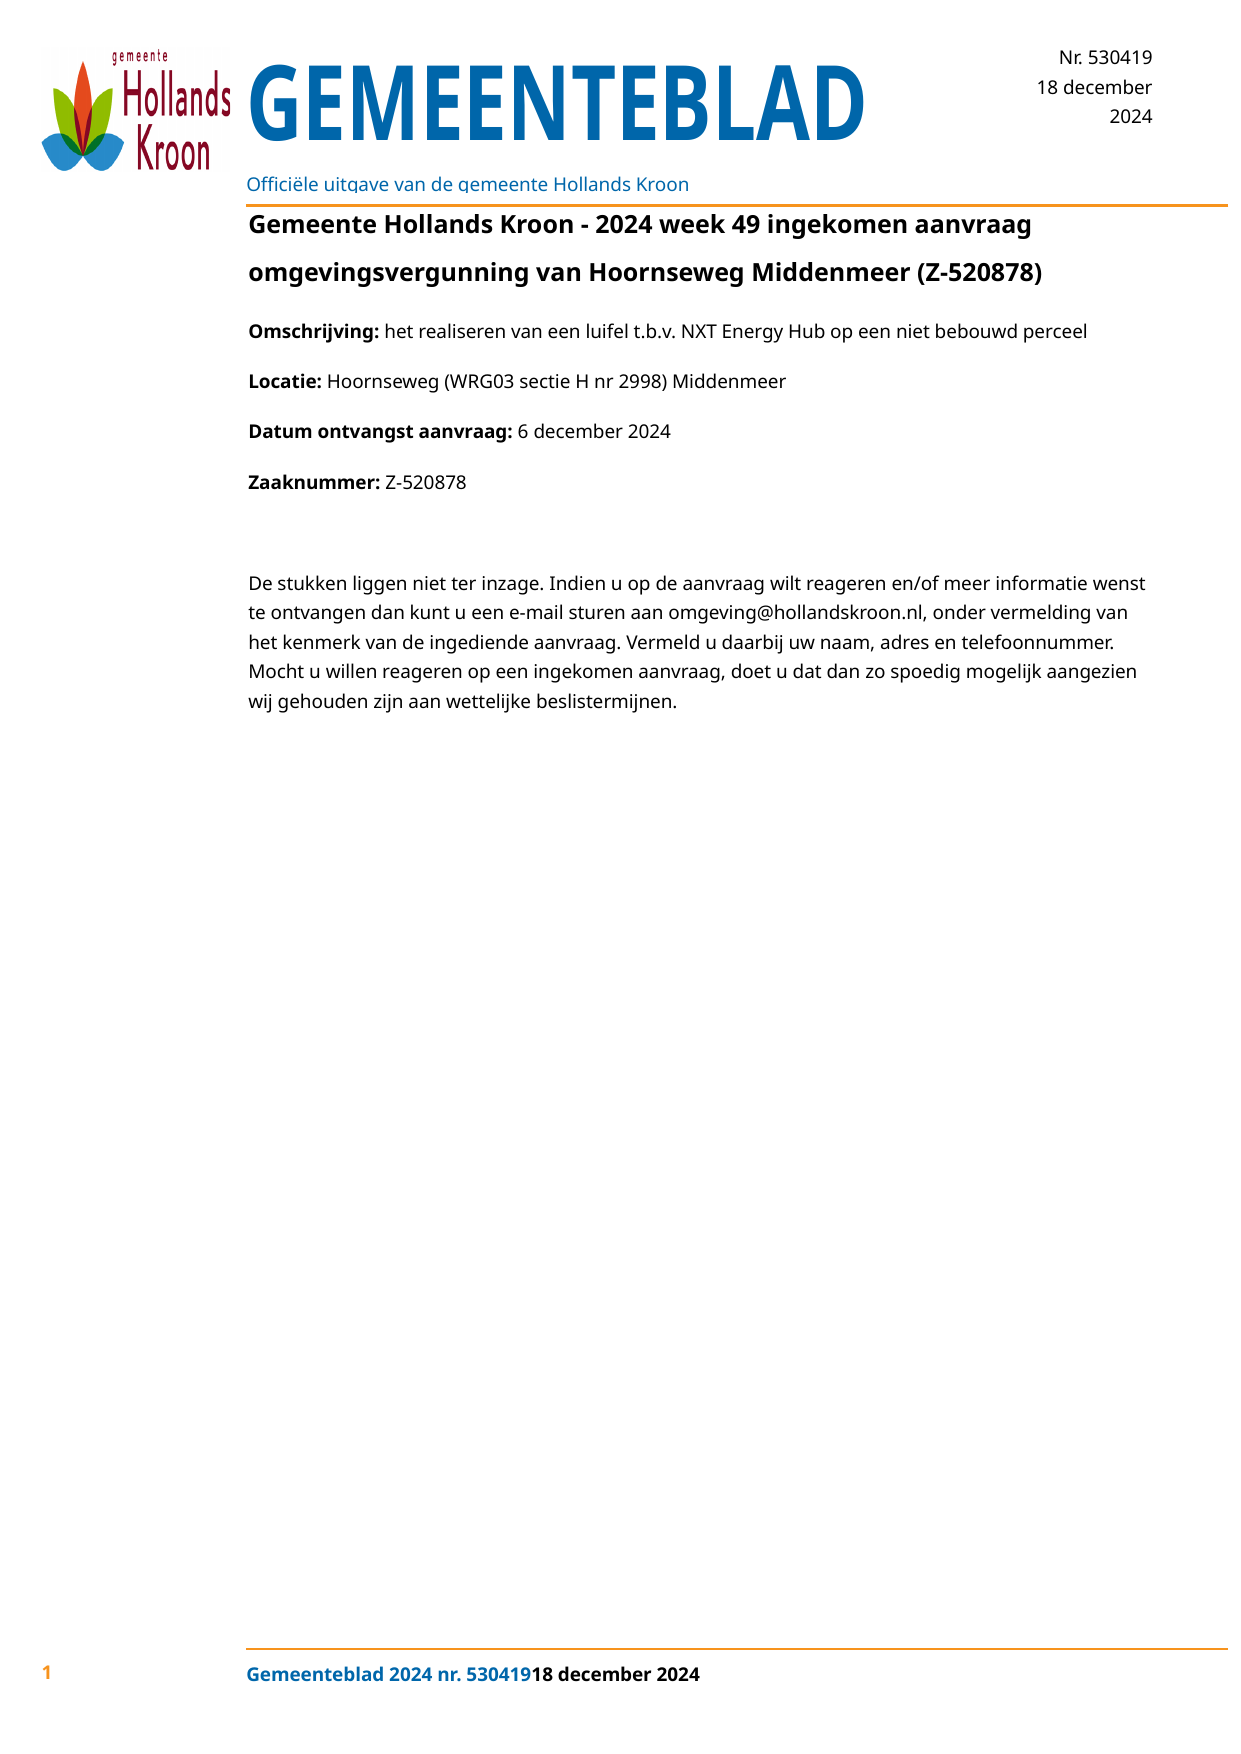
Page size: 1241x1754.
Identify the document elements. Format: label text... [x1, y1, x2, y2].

text Locatie: Hoornseweg (WRG03 sectie H nr 2998) Middenmeer [248, 368, 1152, 394]
text Gemeente Hollands Kroon - 2024 week 49 ingekomen aanvraag omgevingsvergunning van Hoornseweg Middenmeer (Z-520878) [248, 207, 1152, 288]
text Zaaknummer: Z-520878 [248, 469, 1152, 495]
text Datum ontvangst aanvraag: 6 december 2024 [248, 419, 1152, 444]
picture [41, 47, 231, 172]
text De stukken liggen niet ter inzage. Indien u op de aanvraag wilt reageren en/of meer informatie wenst te ontvangen dan kunt u een e-mail sturen aan omgeving@hollandskroon.nl, onder vermelding van het kenmerk van de ingediende aanvraag. Vermeld u daarbij uw naam, adres en telefoonnummer. Mocht u willen reageren op een ingekomen aanvraag, doet u dat dan zo spoedig mogelijk aangezien wij gehouden zijn aan wettelijke beslistermijnen. [248, 570, 1152, 714]
text Omschrijving: het realiseren van een luifel t.b.v. NXT Energy Hub op een niet bebouwd perceel [248, 318, 1152, 344]
